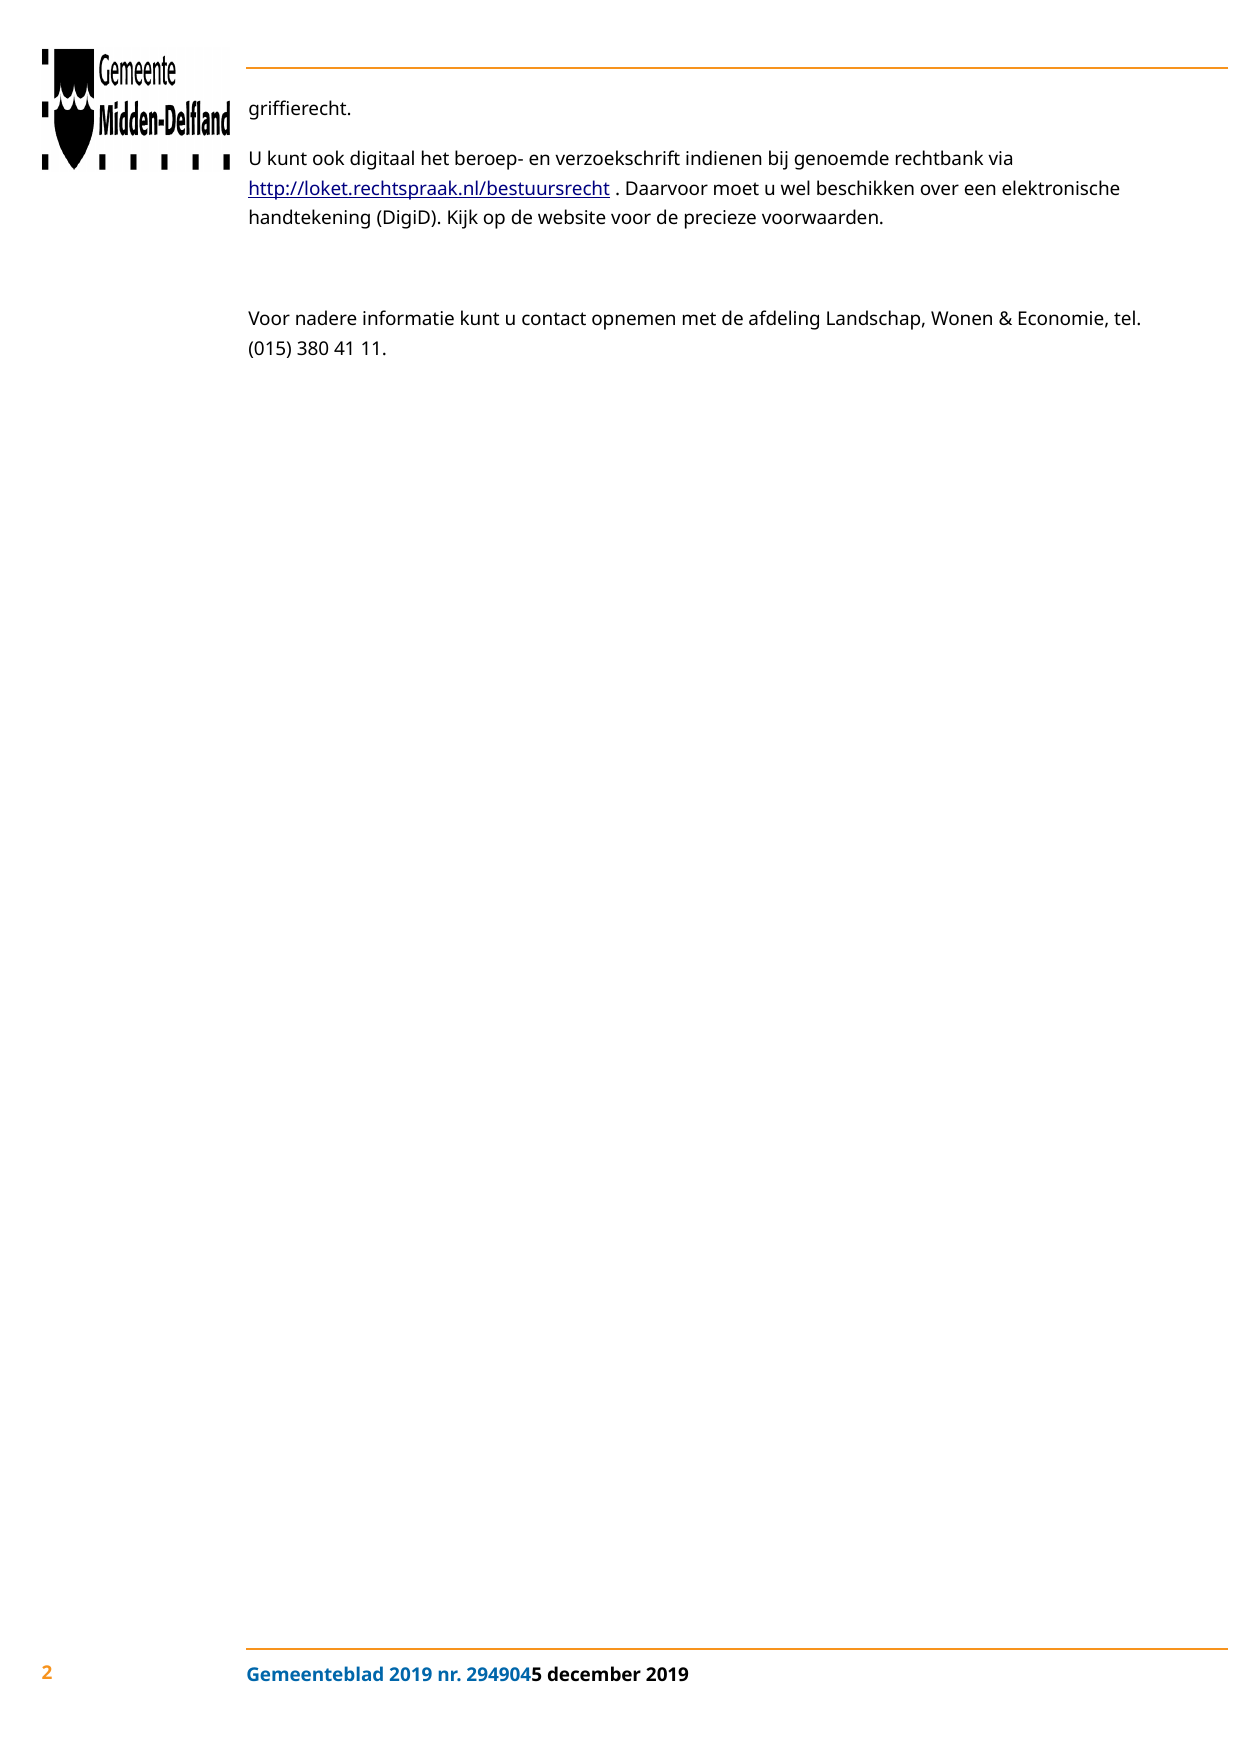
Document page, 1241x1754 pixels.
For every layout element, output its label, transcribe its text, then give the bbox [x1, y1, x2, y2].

picture [41, 47, 231, 172]
text Voor nadere informatie kunt u contact opnemen met de afdeling Landschap, Wonen & Economie, tel. (015) 380 41 11. [248, 305, 1152, 361]
text griffierecht. [248, 95, 1152, 121]
text U kunt ook digitaal het beroep- en verzoekschrift indienen bij genoemde rechtbank via http://loket.rechtspraak.nl/bestuursrecht . Daarvoor moet u wel beschikken over een elektronische handtekening (DigiD). Kijk op de website voor de precieze voorwaarden. [248, 145, 1152, 230]
